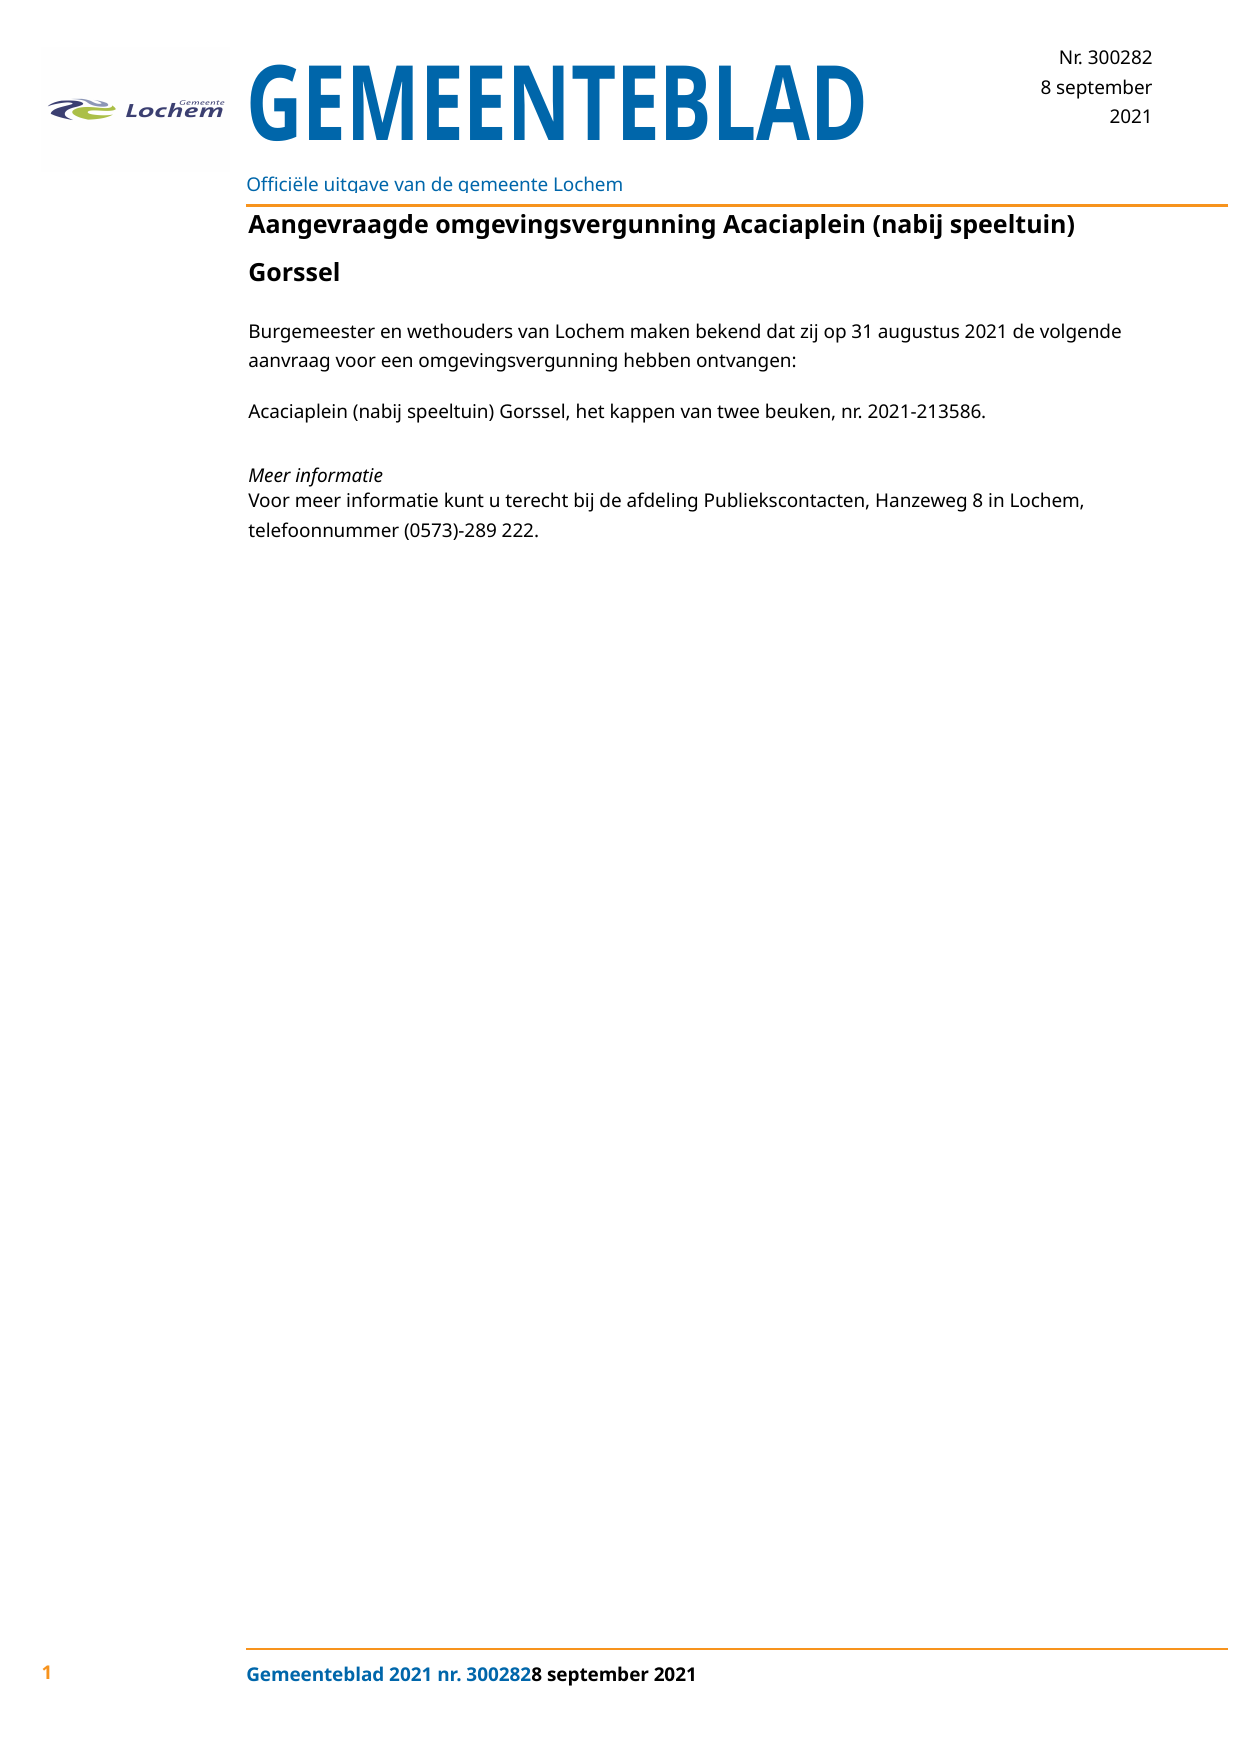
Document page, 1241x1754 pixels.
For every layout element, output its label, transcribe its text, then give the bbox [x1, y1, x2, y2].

text Meer informatie [248, 462, 1152, 488]
text Burgemeester en wethouders van Lochem maken bekend dat zij op 31 augustus 2021 de volgende aanvraag voor een omgevingsvergunning hebben ontvangen: [248, 318, 1152, 373]
text Aangevraagde omgevingsvergunning Acaciaplein (nabij speeltuin) Gorssel [248, 207, 1152, 288]
text Voor meer informatie kunt u terecht bij de afdeling Publiekscontacten, Hanzeweg 8 in Lochem, telefoonnummer (0573)-289 222. [248, 488, 1152, 543]
picture [41, 47, 231, 172]
text Acaciaplein (nabij speeltuin) Gorssel, het kappen van twee beuken, nr. 2021-213586. [248, 398, 1152, 424]
